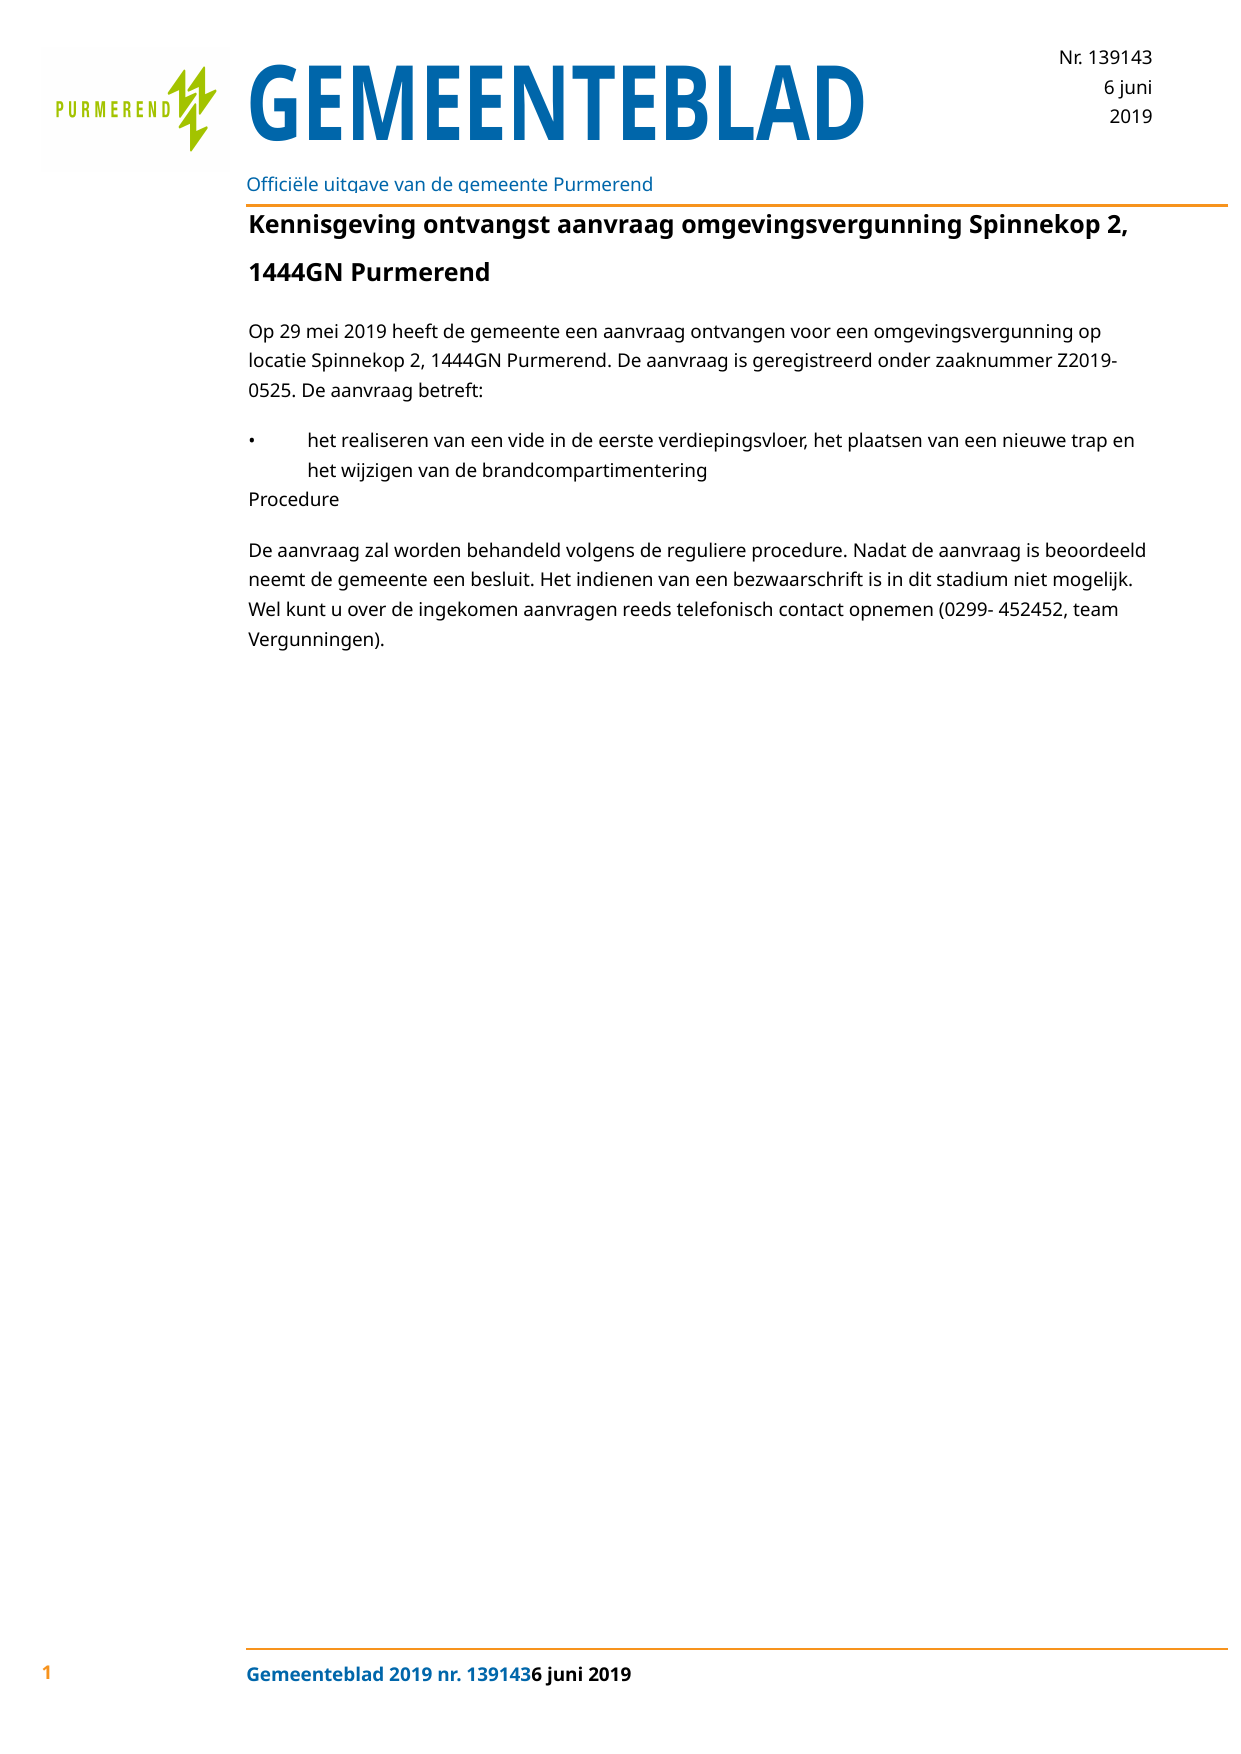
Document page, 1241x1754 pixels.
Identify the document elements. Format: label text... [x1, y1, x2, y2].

text Op 29 mei 2019 heeft de gemeente een aanvraag ontvangen voor een omgevingsvergunning op locatie Spinnekop 2, 1444GN Purmerend. De aanvraag is geregistreerd onder zaaknummer Z2019-0525. De aanvraag betreft: [248, 318, 1152, 403]
list het realiseren van een vide in de eerste verdiepingsvloer, het plaatsen van een nieuwe trap en het wijzigen van de brandcompartimentering [248, 427, 1152, 483]
text Procedure [248, 487, 1152, 512]
text De aanvraag zal worden behandeld volgens de reguliere procedure. Nadat de aanvraag is beoordeeld neemt de gemeente een besluit. Het indienen van een bezwaarschrift is in dit stadium niet mogelijk. Wel kunt u over de ingekomen aanvragen reeds telefonisch contact opnemen (0299- 452452, team Vergunningen). [248, 537, 1152, 652]
text Kennisgeving ontvangst aanvraag omgevingsvergunning Spinnekop 2, 1444GN Purmerend [248, 207, 1152, 288]
picture [41, 47, 231, 172]
